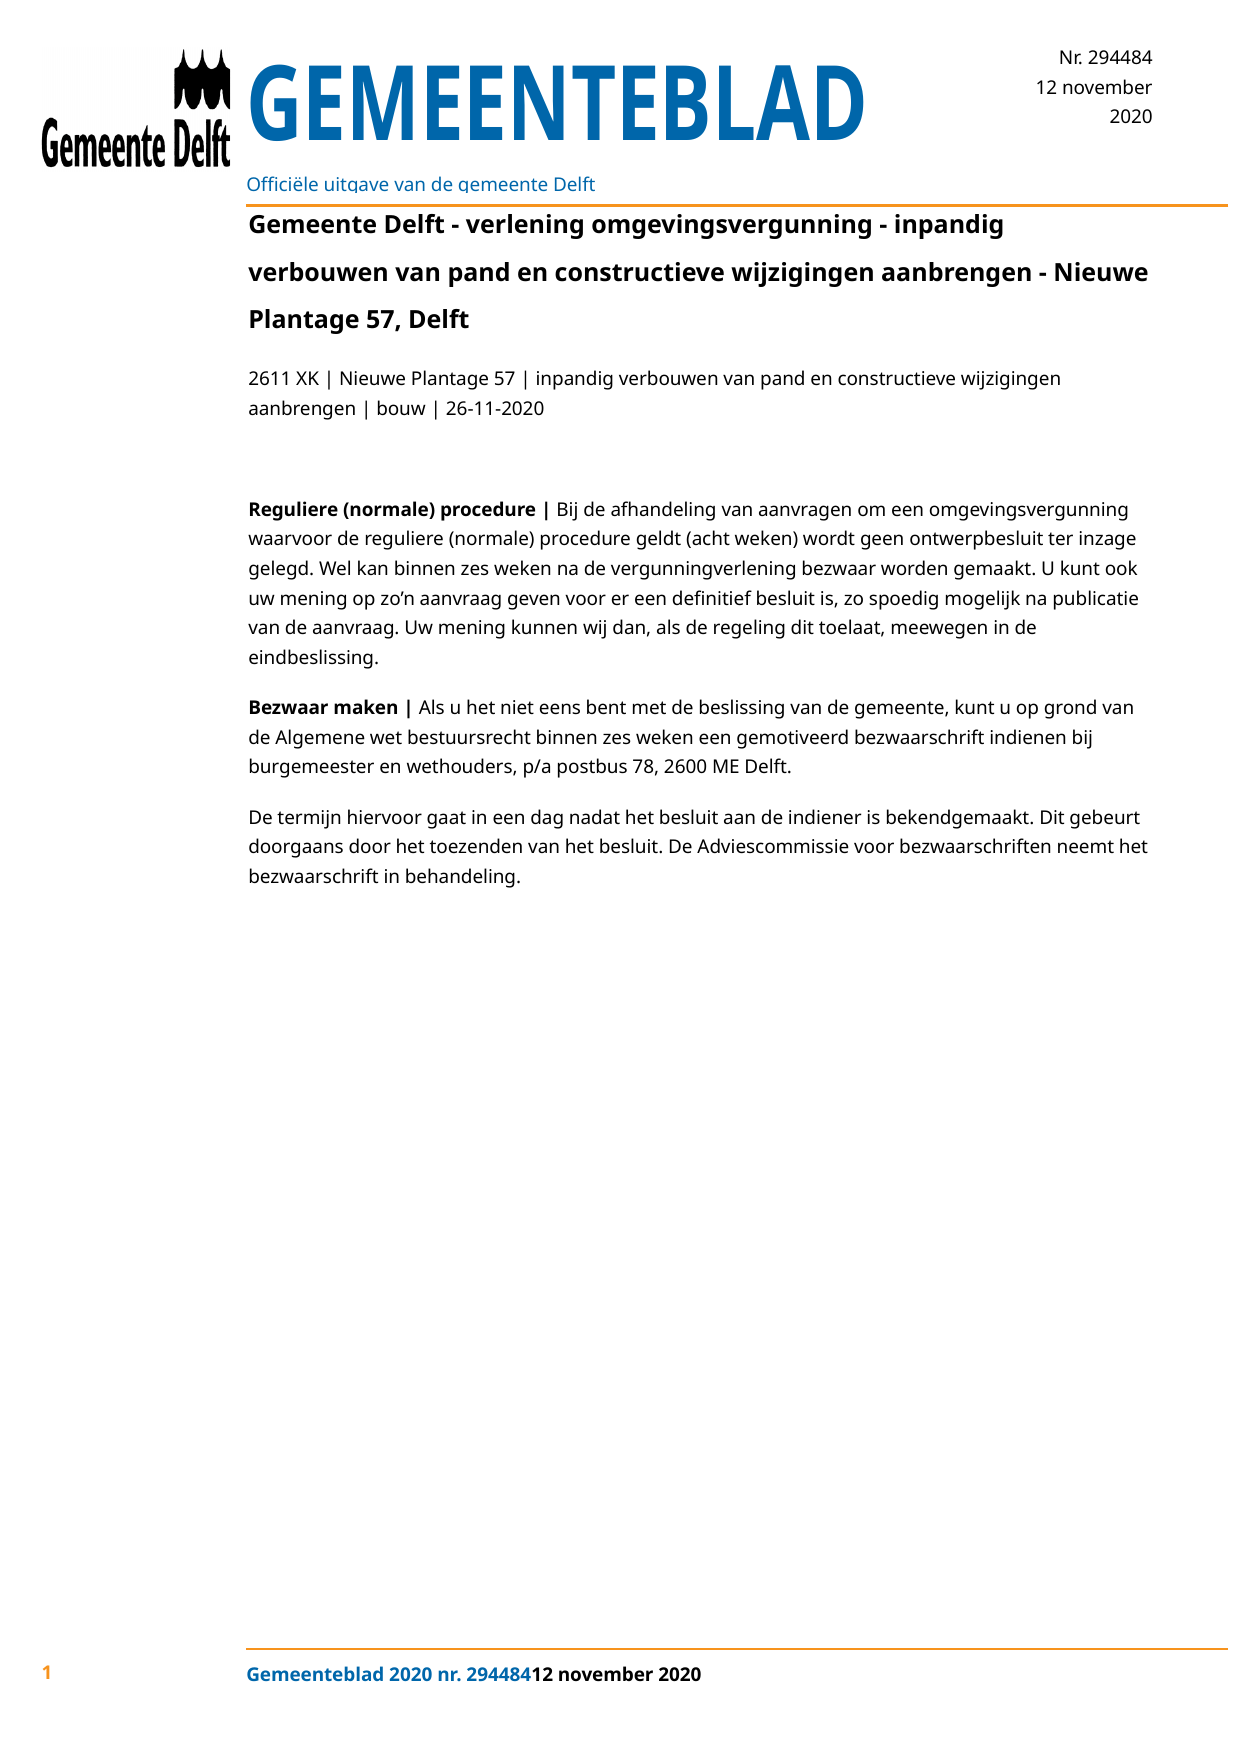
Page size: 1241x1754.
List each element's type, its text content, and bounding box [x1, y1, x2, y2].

picture [41, 47, 231, 172]
text De termijn hiervoor gaat in een dag nadat het besluit aan de indiener is bekendgemaakt. Dit gebeurt doorgaans door het toezenden van het besluit. De Adviescommissie voor bezwaarschriften neemt het bezwaarschrift in behandeling. [248, 804, 1152, 889]
text Reguliere (normale) procedure | Bij de afhandeling van aanvragen om een omgevingsvergunning waarvoor de reguliere (normale) procedure geldt (acht weken) wordt geen ontwerpbesluit ter inzage gelegd. Wel kan binnen zes weken na de vergunningverlening bezwaar worden gemaakt. U kunt ook uw mening op zo’n aanvraag geven voor er een definitief besluit is, zo spoedig mogelijk na publicatie van de aanvraag. Uw mening kunnen wij dan, als de regeling dit toelaat, meewegen in de eindbeslissing. [248, 496, 1152, 669]
text 2611 XK | Nieuwe Plantage 57 | inpandig verbouwen van pand en constructieve wijzigingen aanbrengen | bouw | 26-11-2020 [248, 366, 1152, 421]
text Bezwaar maken | Als u het niet eens bent met de beslissing van de gemeente, kunt u op grond van de Algemene wet bestuursrecht binnen zes weken een gemotiveerd bezwaarschrift indienen bij burgemeester en wethouders, p/a postbus 78, 2600 ME Delft. [248, 694, 1152, 779]
text Gemeente Delft - verlening omgevingsvergunning - inpandig verbouwen van pand en constructieve wijzigingen aanbrengen - Nieuwe Plantage 57, Delft [248, 207, 1152, 336]
